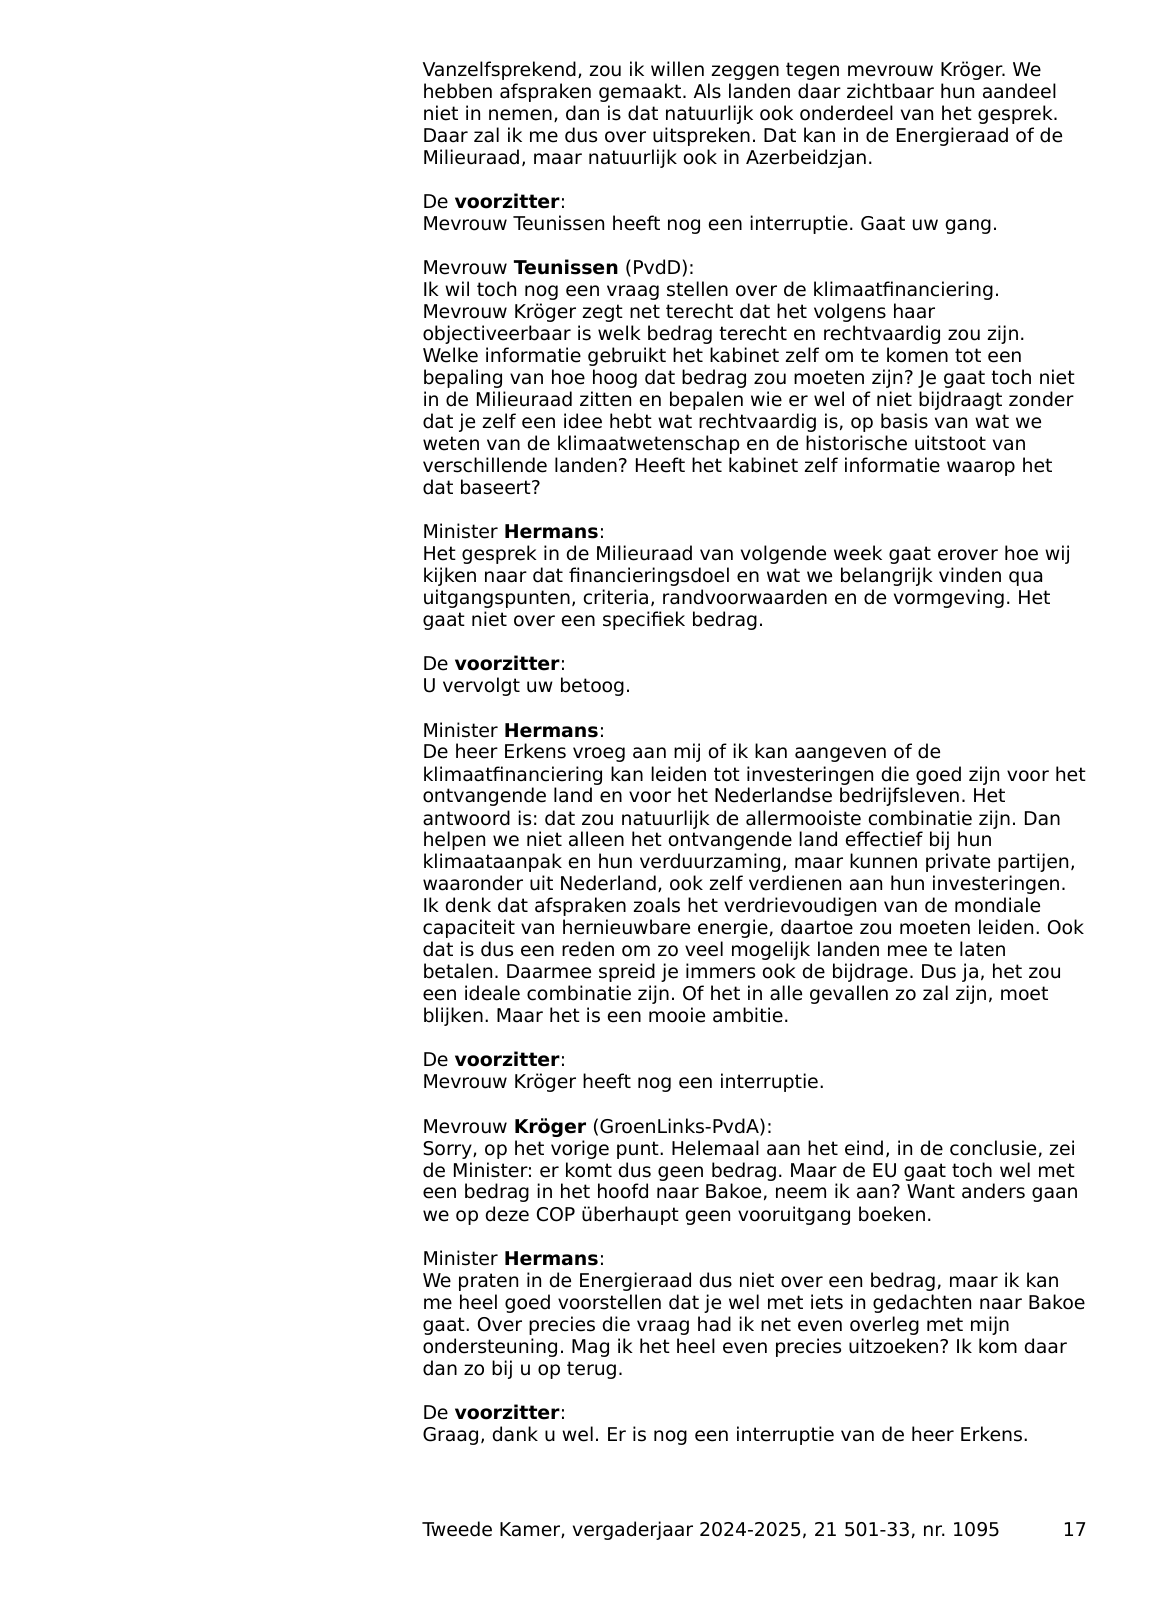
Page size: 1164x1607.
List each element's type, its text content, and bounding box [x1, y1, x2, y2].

text Minister Hermans: [422, 1248, 1087, 1269]
text Minister Hermans: [422, 521, 1087, 543]
text We praten in de Energieraad dus niet over een bedrag, maar ik kan me heel goed voorstellen dat je wel met iets in gedachten naar Bakoe gaat. Over precies die vraag had ik net even overleg met mijn ondersteuning. Mag ik het heel even precies uitzoeken? Ik kom daar dan zo bij u op terug. [422, 1269, 1087, 1379]
text De heer Erkens vroeg aan mij of ik kan aangeven of de klimaatfinanciering kan leiden tot investeringen die goed zijn voor het ontvangende land en voor het Nederlandse bedrijfsleven. Het antwoord is: dat zou natuurlijk de allermooiste combinatie zijn. Dan helpen we niet alleen het ontvangende land effectief bij hun klimaataanpak en hun verduurzaming, maar kunnen private partijen, waaronder uit Nederland, ook zelf verdienen aan hun investeringen. Ik denk dat afspraken zoals het verdrievoudigen van de mondiale capaciteit van hernieuwbare energie, daartoe zou moeten leiden. Ook dat is dus een reden om zo veel mogelijk landen mee te laten betalen. Daarmee spreid je immers ook de bijdrage. Dus ja, het zou een ideale combinatie zijn. Of het in alle gevallen zo zal zijn, moet blijken. Maar het is een mooie ambitie. [422, 741, 1087, 1027]
text U vervolgt uw betoog. [422, 675, 1087, 697]
text Mevrouw Kröger heeft nog een interruptie. [422, 1071, 1087, 1093]
text De voorzitter: [422, 1049, 1087, 1071]
text Vanzelfsprekend, zou ik willen zeggen tegen mevrouw Kröger. We hebben afspraken gemaakt. Als landen daar zichtbaar hun aandeel niet in nemen, dan is dat natuurlijk ook onderdeel van het gesprek. Daar zal ik me dus over uitspreken. Dat kan in de Energieraad of de Milieuraad, maar natuurlijk ook in Azerbeidzjan. [422, 59, 1087, 169]
text De voorzitter: [422, 653, 1087, 675]
text Het gesprek in de Milieuraad van volgende week gaat erover hoe wij kijken naar dat financieringsdoel en wat we belangrijk vinden qua uitgangspunten, criteria, randvoorwaarden en de vormgeving. Het gaat niet over een specifiek bedrag. [422, 543, 1087, 631]
text Minister Hermans: [422, 719, 1087, 741]
text De voorzitter: [422, 1402, 1087, 1424]
text De voorzitter: [422, 191, 1087, 213]
text Mevrouw Kröger (GroenLinks-PvdA): [422, 1116, 1087, 1137]
text Graag, dank u wel. Er is nog een interruptie van de heer Erkens. [422, 1424, 1087, 1446]
text Ik wil toch nog een vraag stellen over de klimaatfinanciering. Mevrouw Kröger zegt net terecht dat het volgens haar objectiveerbaar is welk bedrag terecht en rechtvaardig zou zijn. Welke informatie gebruikt het kabinet zelf om te komen tot een bepaling van hoe hoog dat bedrag zou moeten zijn? Je gaat toch niet in de Milieuraad zitten en bepalen wie er wel of niet bijdraagt zonder dat je zelf een idee hebt wat rechtvaardig is, op basis van wat we weten van de klimaatwetenschap en de historische uitstoot van verschillende landen? Heeft het kabinet zelf informatie waarop het dat baseert? [422, 279, 1087, 499]
text Sorry, op het vorige punt. Helemaal aan het eind, in de conclusie, zei de Minister: er komt dus geen bedrag. Maar de EU gaat toch wel met een bedrag in het hoofd naar Bakoe, neem ik aan? Want anders gaan we op deze COP überhaupt geen vooruitgang boeken. [422, 1137, 1087, 1225]
text Mevrouw Teunissen heeft nog een interruptie. Gaat uw gang. [422, 213, 1087, 235]
text Mevrouw Teunissen (PvdD): [422, 257, 1087, 279]
